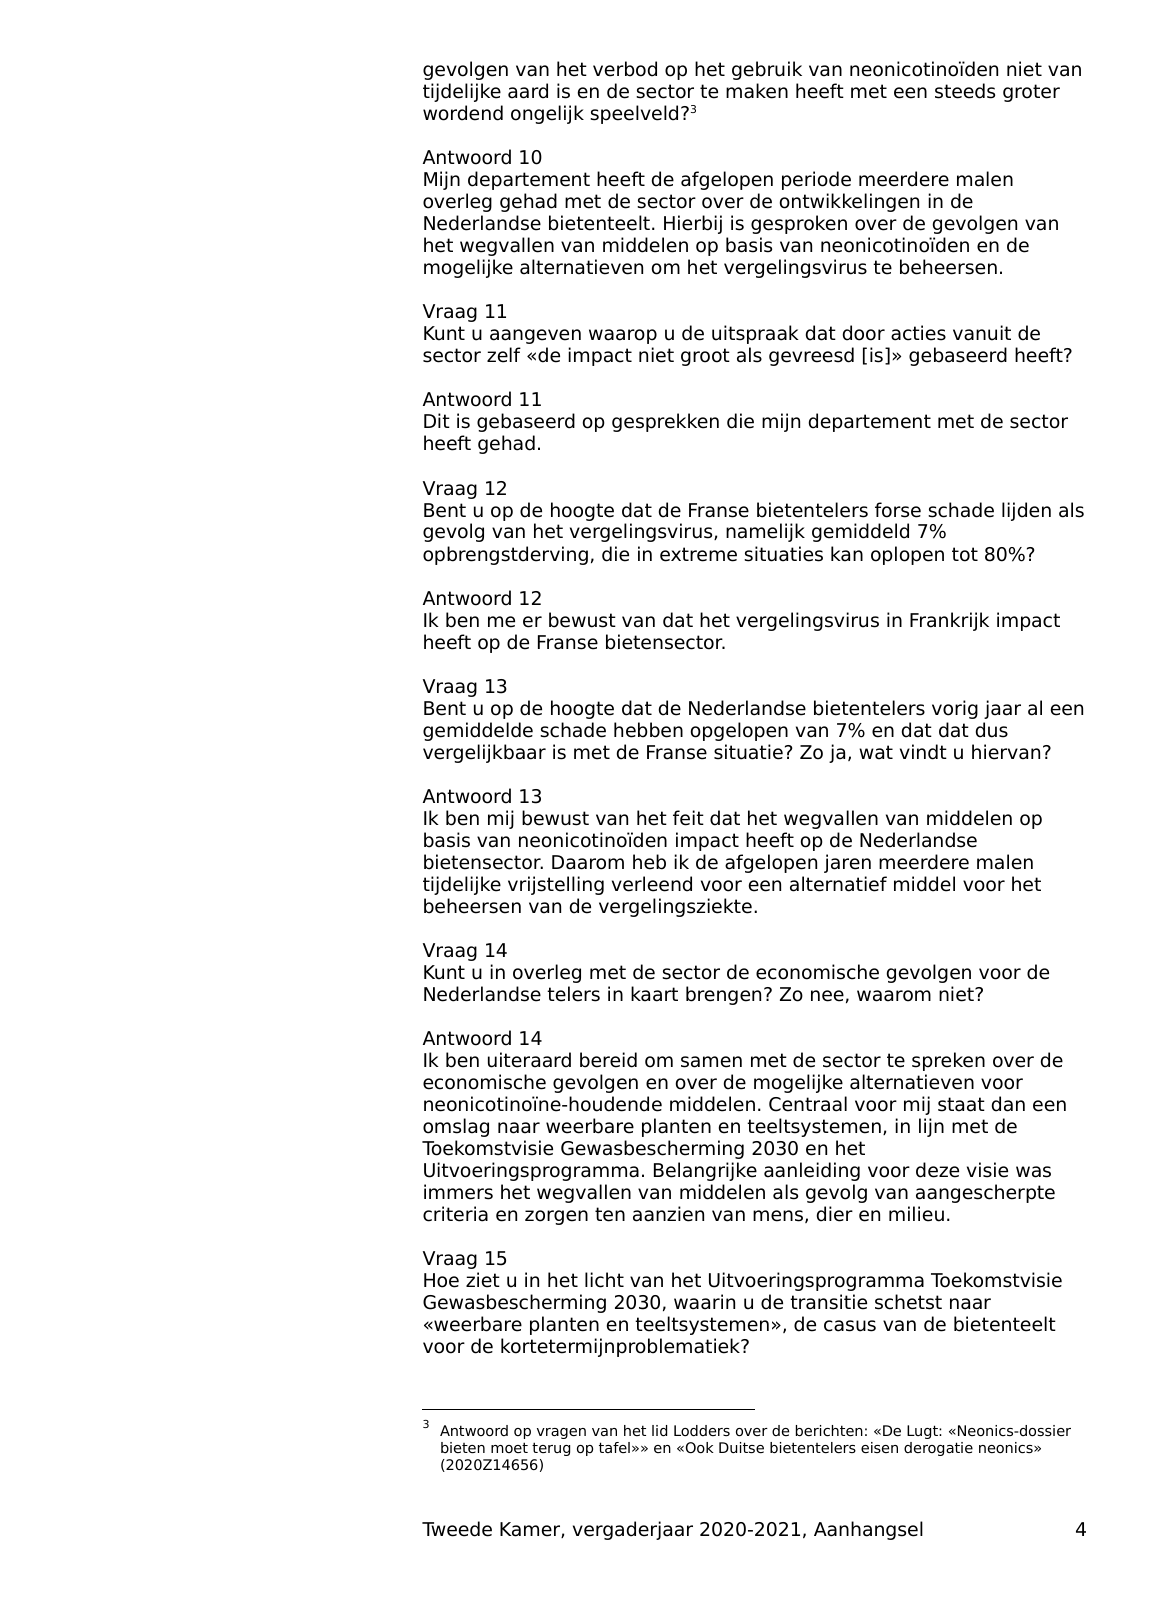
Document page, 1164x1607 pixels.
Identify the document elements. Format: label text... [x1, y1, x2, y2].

text Dit is gebaseerd op gesprekken die mijn departement met de sector heeft gehad. [422, 411, 1087, 455]
text Vraag 11 [422, 301, 1087, 323]
text Vraag 15 [422, 1248, 1087, 1270]
text Antwoord 11 [422, 389, 1087, 411]
text Antwoord 12 [422, 588, 1087, 609]
text Vraag 12 [422, 477, 1087, 499]
text Hoe ziet u in het licht van het Uitvoeringsprogramma Toekomstvisie Gewasbescherming 2030, waarin u de transitie schetst naar «weerbare planten en teeltsystemen», de casus van de bietenteelt voor de kortetermijnproblematiek? [422, 1270, 1087, 1358]
text Kunt u in overleg met de sector de economische gevolgen voor de Nederlandse telers in kaart brengen? Zo nee, waarom niet? [422, 962, 1087, 1006]
text Vraag 14 [422, 940, 1087, 962]
text Kunt u aangeven waarop u de uitspraak dat door acties vanuit de sector zelf «de impact niet groot als gevreesd [is]» gebaseerd heeft? [422, 323, 1087, 367]
text Bent u op de hoogte dat de Franse bietentelers forse schade lijden als gevolg van het vergelingsvirus, namelijk gemiddeld 7% opbrengstderving, die in extreme situaties kan oplopen tot 80%? [422, 499, 1087, 565]
text Antwoord 10 [422, 147, 1087, 169]
text Mijn departement heeft de afgelopen periode meerdere malen overleg gehad met de sector over de ontwikkelingen in de Nederlandse bietenteelt. Hierbij is gesproken over de gevolgen van het wegvallen van middelen op basis van neonicotinoïden en de mogelijke alternatieven om het vergelingsvirus te beheersen. [422, 169, 1087, 279]
text Vraag 13 [422, 676, 1087, 698]
text gevolgen van het verbod op het gebruik van neonicotinoïden niet van tijdelijke aard is en de sector te maken heeft met een steeds groter wordend ongelijk speelveld? [422, 59, 1087, 125]
text Ik ben me er bewust van dat het vergelingsvirus in Frankrijk impact heeft op de Franse bietensector. [422, 609, 1087, 653]
text Antwoord op vragen van het lid Lodders over de berichten: «De Lugt: «Neonics-dossier bieten moet terug op tafel»» en «Ook Duitse bietentelers eisen derogatie neonics» (2020Z14656) [422, 1418, 1087, 1474]
text Antwoord 13 [422, 786, 1087, 808]
text Bent u op de hoogte dat de Nederlandse bietentelers vorig jaar al een gemiddelde schade hebben opgelopen van 7% en dat dat dus vergelijkbaar is met de Franse situatie? Zo ja, wat vindt u hiervan? [422, 698, 1087, 764]
text Ik ben uiteraard bereid om samen met de sector te spreken over de economische gevolgen en over de mogelijke alternatieven voor neonicotinoïne-houdende middelen. Centraal voor mij staat dan een omslag naar weerbare planten en teeltsystemen, in lijn met de Toekomstvisie Gewasbescherming 2030 en het Uitvoeringsprogramma. Belangrijke aanleiding voor deze visie was immers het wegvallen van middelen als gevolg van aangescherpte criteria en zorgen ten aanzien van mens, dier en milieu. [422, 1050, 1087, 1226]
text Ik ben mij bewust van het feit dat het wegvallen van middelen op basis van neonicotinoïden impact heeft op de Nederlandse bietensector. Daarom heb ik de afgelopen jaren meerdere malen tijdelijke vrijstelling verleend voor een alternatief middel voor het beheersen van de vergelingsziekte. [422, 808, 1087, 918]
text Antwoord 14 [422, 1028, 1087, 1050]
